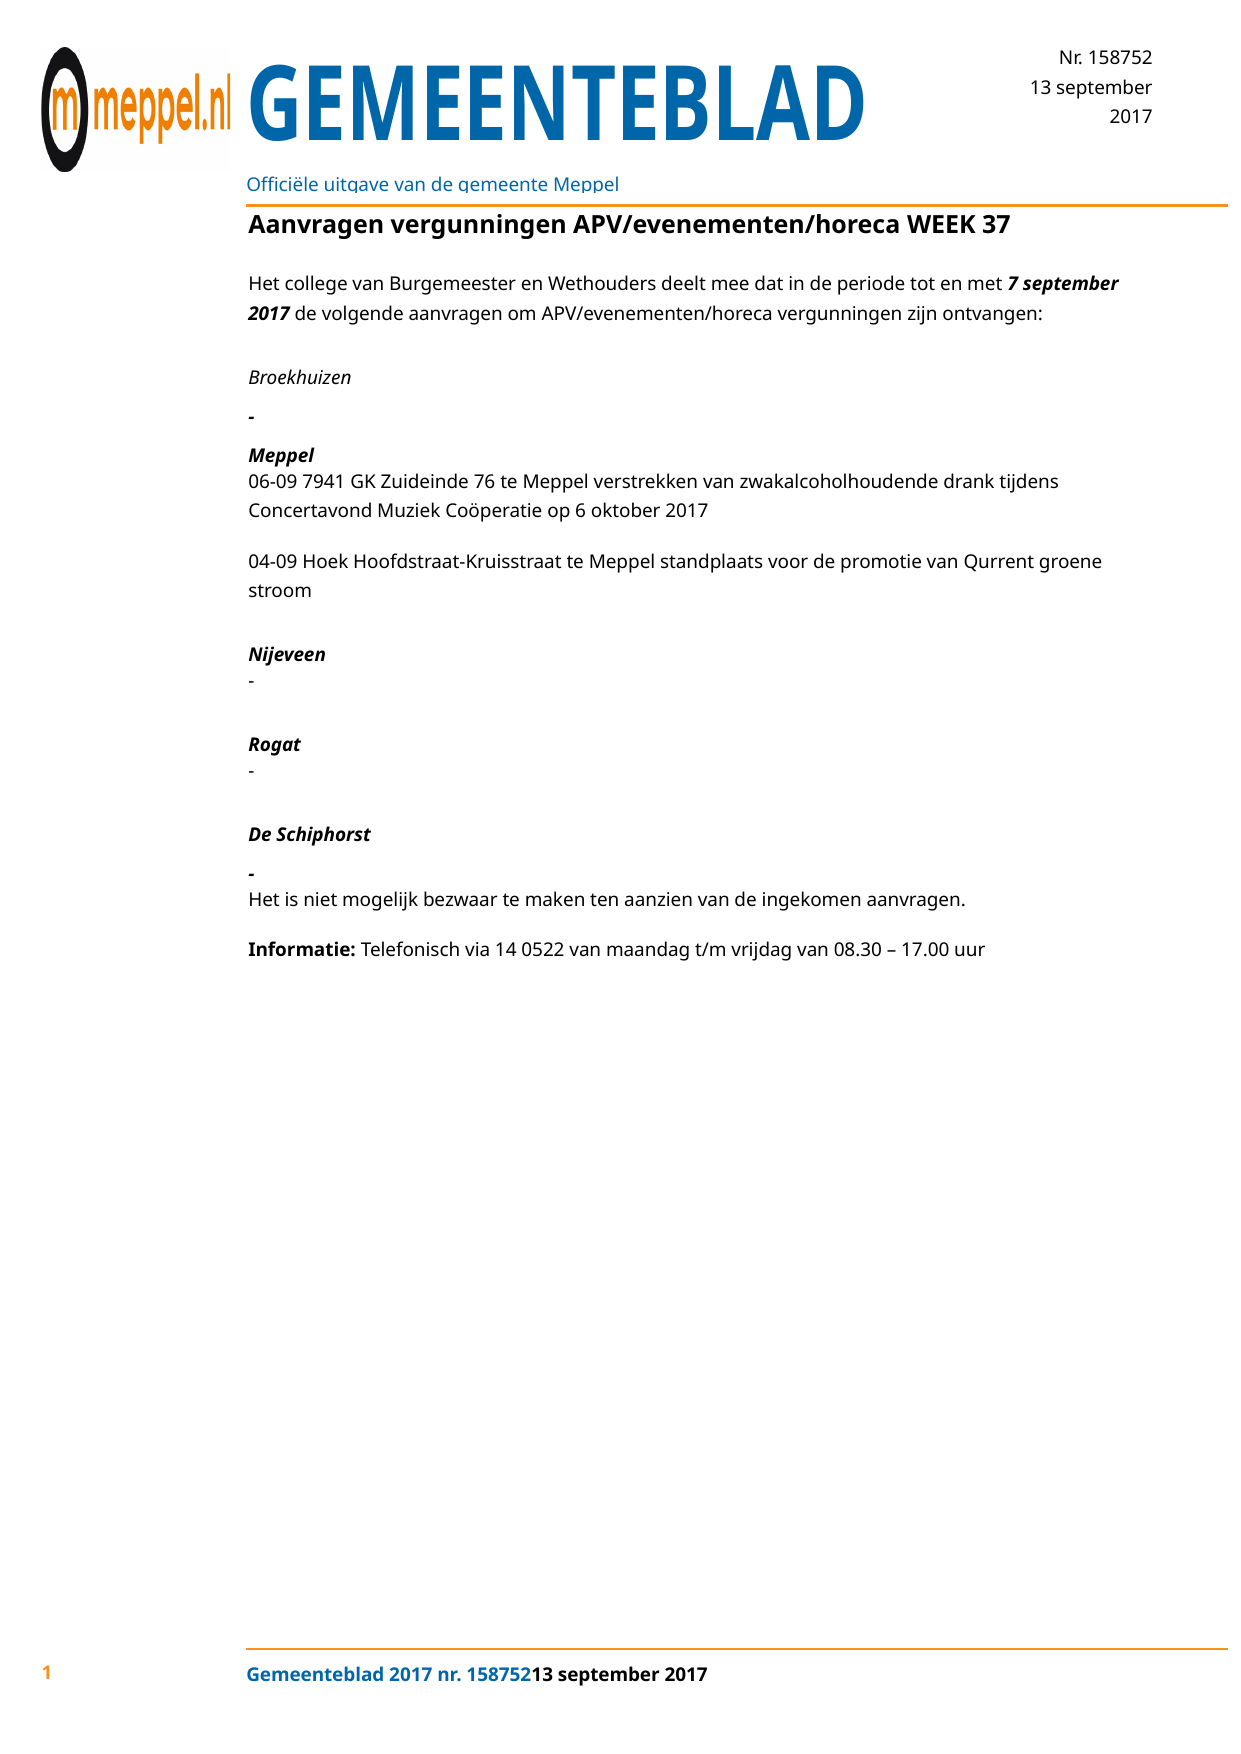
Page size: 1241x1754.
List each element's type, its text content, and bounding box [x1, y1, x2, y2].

text Meppel [248, 442, 1152, 468]
text Het is niet mogelijk bezwaar te maken ten aanzien van de ingekomen aanvragen. [248, 886, 1152, 912]
text Informatie: Telefonisch via 14 0522 van maandag t/m vrijdag van 08.30 – 17.00 uur [248, 936, 1152, 962]
text Aanvragen vergunningen APV/evenementen/horeca WEEK 37 [248, 207, 1152, 241]
text De Schiphorst [248, 821, 1152, 847]
picture [41, 47, 231, 172]
text Broekhuizen [248, 364, 1152, 389]
text Het college van Burgemeester en Wethouders deelt mee dat in de periode tot en met 7 september 2017 de volgende aanvragen om APV/evenementen/horeca vergunningen zijn ontvangen: [248, 270, 1152, 326]
text - [248, 667, 1152, 693]
text - [248, 757, 1152, 783]
text Nijeveen [248, 642, 1152, 667]
text 06-09 7941 GK Zuideinde 76 te Meppel verstrekken van zwakalcoholhoudende drank tijdens Concertavond Muziek Coöperatie op 6 oktober 2017 [248, 468, 1152, 523]
text Rogat [248, 731, 1152, 757]
text 04-09 Hoek Hoofdstraat-Kruisstraat te Meppel standplaats voor de promotie van Qurrent groene stroom [248, 548, 1152, 603]
text - [248, 860, 1152, 886]
text - [248, 403, 1152, 429]
